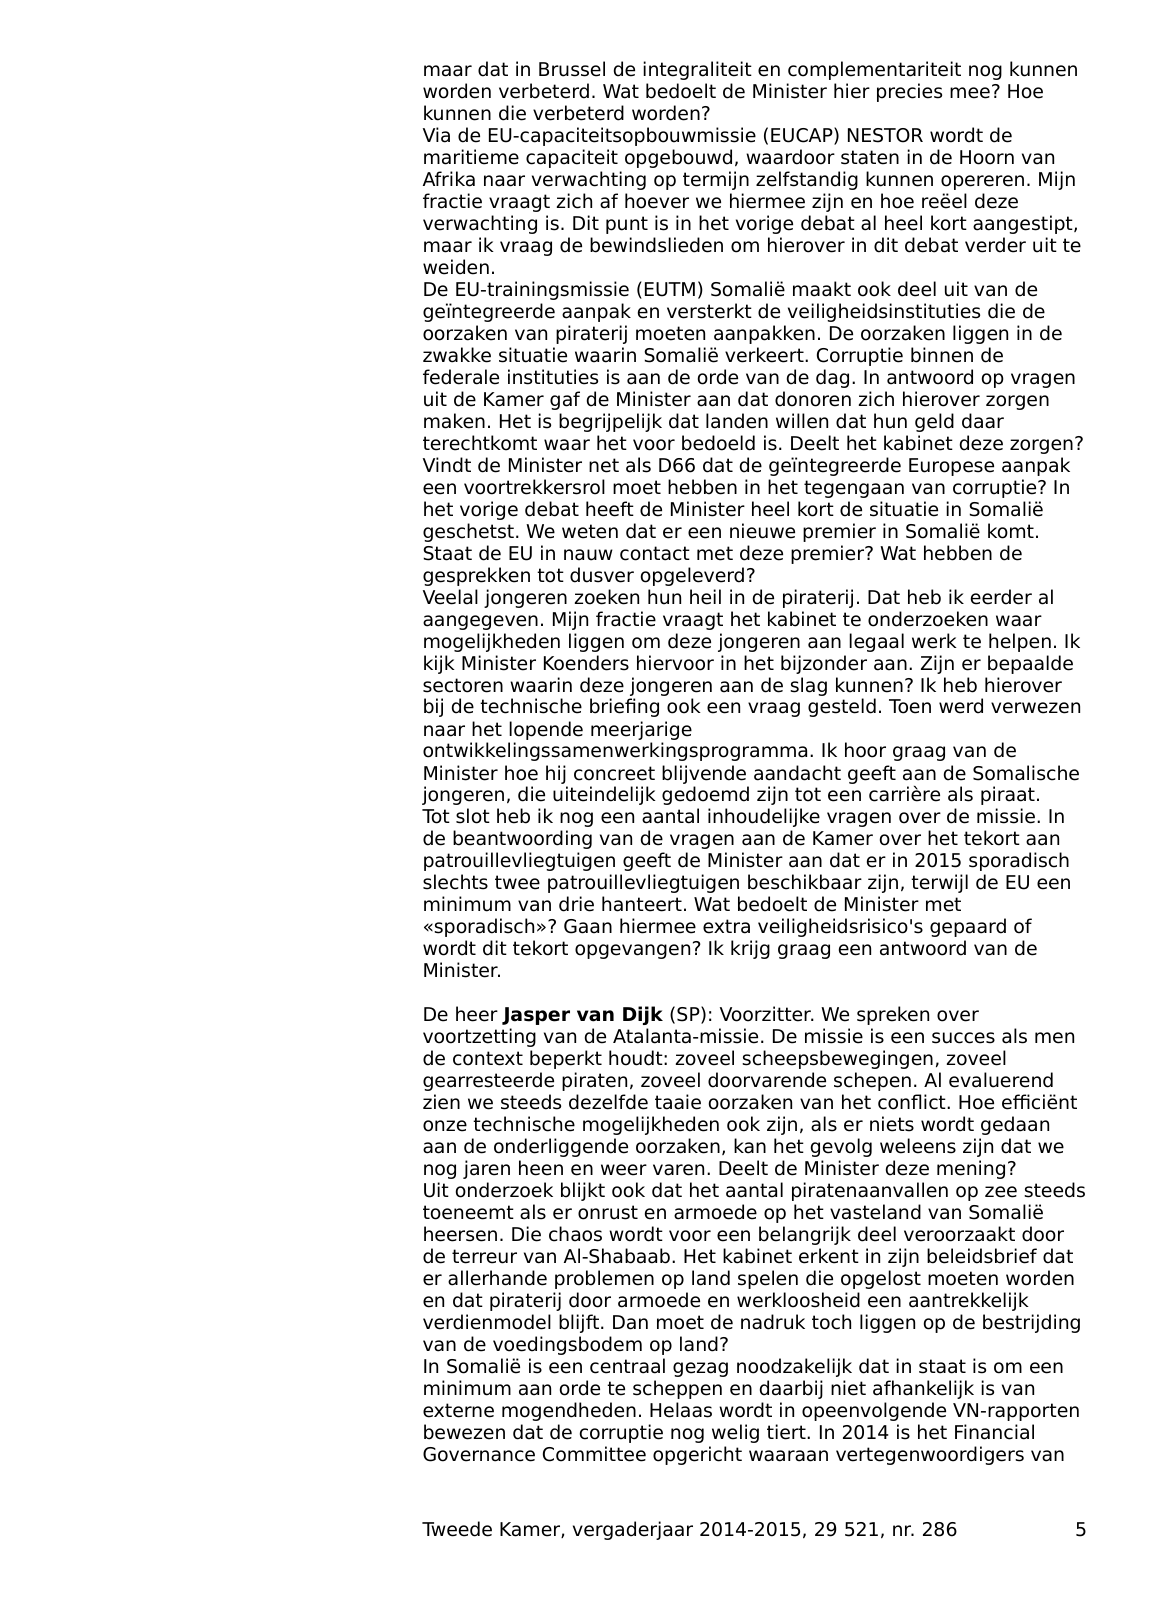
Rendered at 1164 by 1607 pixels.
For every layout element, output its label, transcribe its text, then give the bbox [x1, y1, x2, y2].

text Uit onderzoek blijkt ook dat het aantal piratenaanvallen op zee steeds toeneemt als er onrust en armoede op het vasteland van Somalië heersen. Die chaos wordt voor een belangrijk deel veroorzaakt door de terreur van Al-Shabaab. Het kabinet erkent in zijn beleidsbrief dat er allerhande problemen op land spelen die opgelost moeten worden en dat piraterij door armoede en werkloosheid een aantrekkelijk verdienmodel blijft. Dan moet de nadruk toch liggen op de bestrijding van de voedingsbodem op land? [422, 1180, 1087, 1356]
text maar dat in Brussel de integraliteit en complementariteit nog kunnen worden verbeterd. Wat bedoelt de Minister hier precies mee? Hoe kunnen die verbeterd worden? [422, 59, 1087, 125]
text De EU-trainingsmissie (EUTM) Somalië maakt ook deel uit van de geïntegreerde aanpak en versterkt de veiligheidsinstituties die de oorzaken van piraterij moeten aanpakken. De oorzaken liggen in de zwakke situatie waarin Somalië verkeert. Corruptie binnen de federale instituties is aan de orde van de dag. In antwoord op vragen uit de Kamer gaf de Minister aan dat donoren zich hierover zorgen maken. Het is begrijpelijk dat landen willen dat hun geld daar terechtkomt waar het voor bedoeld is. Deelt het kabinet deze zorgen? Vindt de Minister net als D66 dat de geïntegreerde Europese aanpak een voortrekkersrol moet hebben in het tegengaan van corruptie? In het vorige debat heeft de Minister heel kort de situatie in Somalië geschetst. We weten dat er een nieuwe premier in Somalië komt. Staat de EU in nauw contact met deze premier? Wat hebben de gesprekken tot dusver opgeleverd? [422, 279, 1087, 587]
text De heer Jasper van Dijk (SP): Voorzitter. We spreken over voortzetting van de Atalanta-missie. De missie is een succes als men de context beperkt houdt: zoveel scheepsbewegingen, zoveel gearresteerde piraten, zoveel doorvarende schepen. Al evaluerend zien we steeds dezelfde taaie oorzaken van het conflict. Hoe efficiënt onze technische mogelijkheden ook zijn, als er niets wordt gedaan aan de onderliggende oorzaken, kan het gevolg weleens zijn dat we nog jaren heen en weer varen. Deelt de Minister deze mening? [422, 1004, 1087, 1180]
text Tot slot heb ik nog een aantal inhoudelijke vragen over de missie. In de beantwoording van de vragen aan de Kamer over het tekort aan patrouillevliegtuigen geeft de Minister aan dat er in 2015 sporadisch slechts twee patrouillevliegtuigen beschikbaar zijn, terwijl de EU een minimum van drie hanteert. Wat bedoelt de Minister met «sporadisch»? Gaan hiermee extra veiligheidsrisico's gepaard of wordt dit tekort opgevangen? Ik krijg graag een antwoord van de Minister. [422, 806, 1087, 982]
text In Somalië is een centraal gezag noodzakelijk dat in staat is om een minimum aan orde te scheppen en daarbij niet afhankelijk is van externe mogendheden. Helaas wordt in opeenvolgende VN-rapporten bewezen dat de corruptie nog welig tiert. In 2014 is het Financial Governance Committee opgericht waaraan vertegenwoordigers van [422, 1356, 1087, 1466]
text Veelal jongeren zoeken hun heil in de piraterij. Dat heb ik eerder al aangegeven. Mijn fractie vraagt het kabinet te onderzoeken waar mogelijkheden liggen om deze jongeren aan legaal werk te helpen. Ik kijk Minister Koenders hiervoor in het bijzonder aan. Zijn er bepaalde sectoren waarin deze jongeren aan de slag kunnen? Ik heb hierover bij de technische briefing ook een vraag gesteld. Toen werd verwezen naar het lopende meerjarige ontwikkelingssamenwerkingsprogramma. Ik hoor graag van de Minister hoe hij concreet blijvende aandacht geeft aan de Somalische jongeren, die uiteindelijk gedoemd zijn tot een carrière als piraat. [422, 587, 1087, 806]
text Via de EU-capaciteitsopbouwmissie (EUCAP) NESTOR wordt de maritieme capaciteit opgebouwd, waardoor staten in de Hoorn van Afrika naar verwachting op termijn zelfstandig kunnen opereren. Mijn fractie vraagt zich af hoever we hiermee zijn en hoe reëel deze verwachting is. Dit punt is in het vorige debat al heel kort aangestipt, maar ik vraag de bewindslieden om hierover in dit debat verder uit te weiden. [422, 125, 1087, 279]
